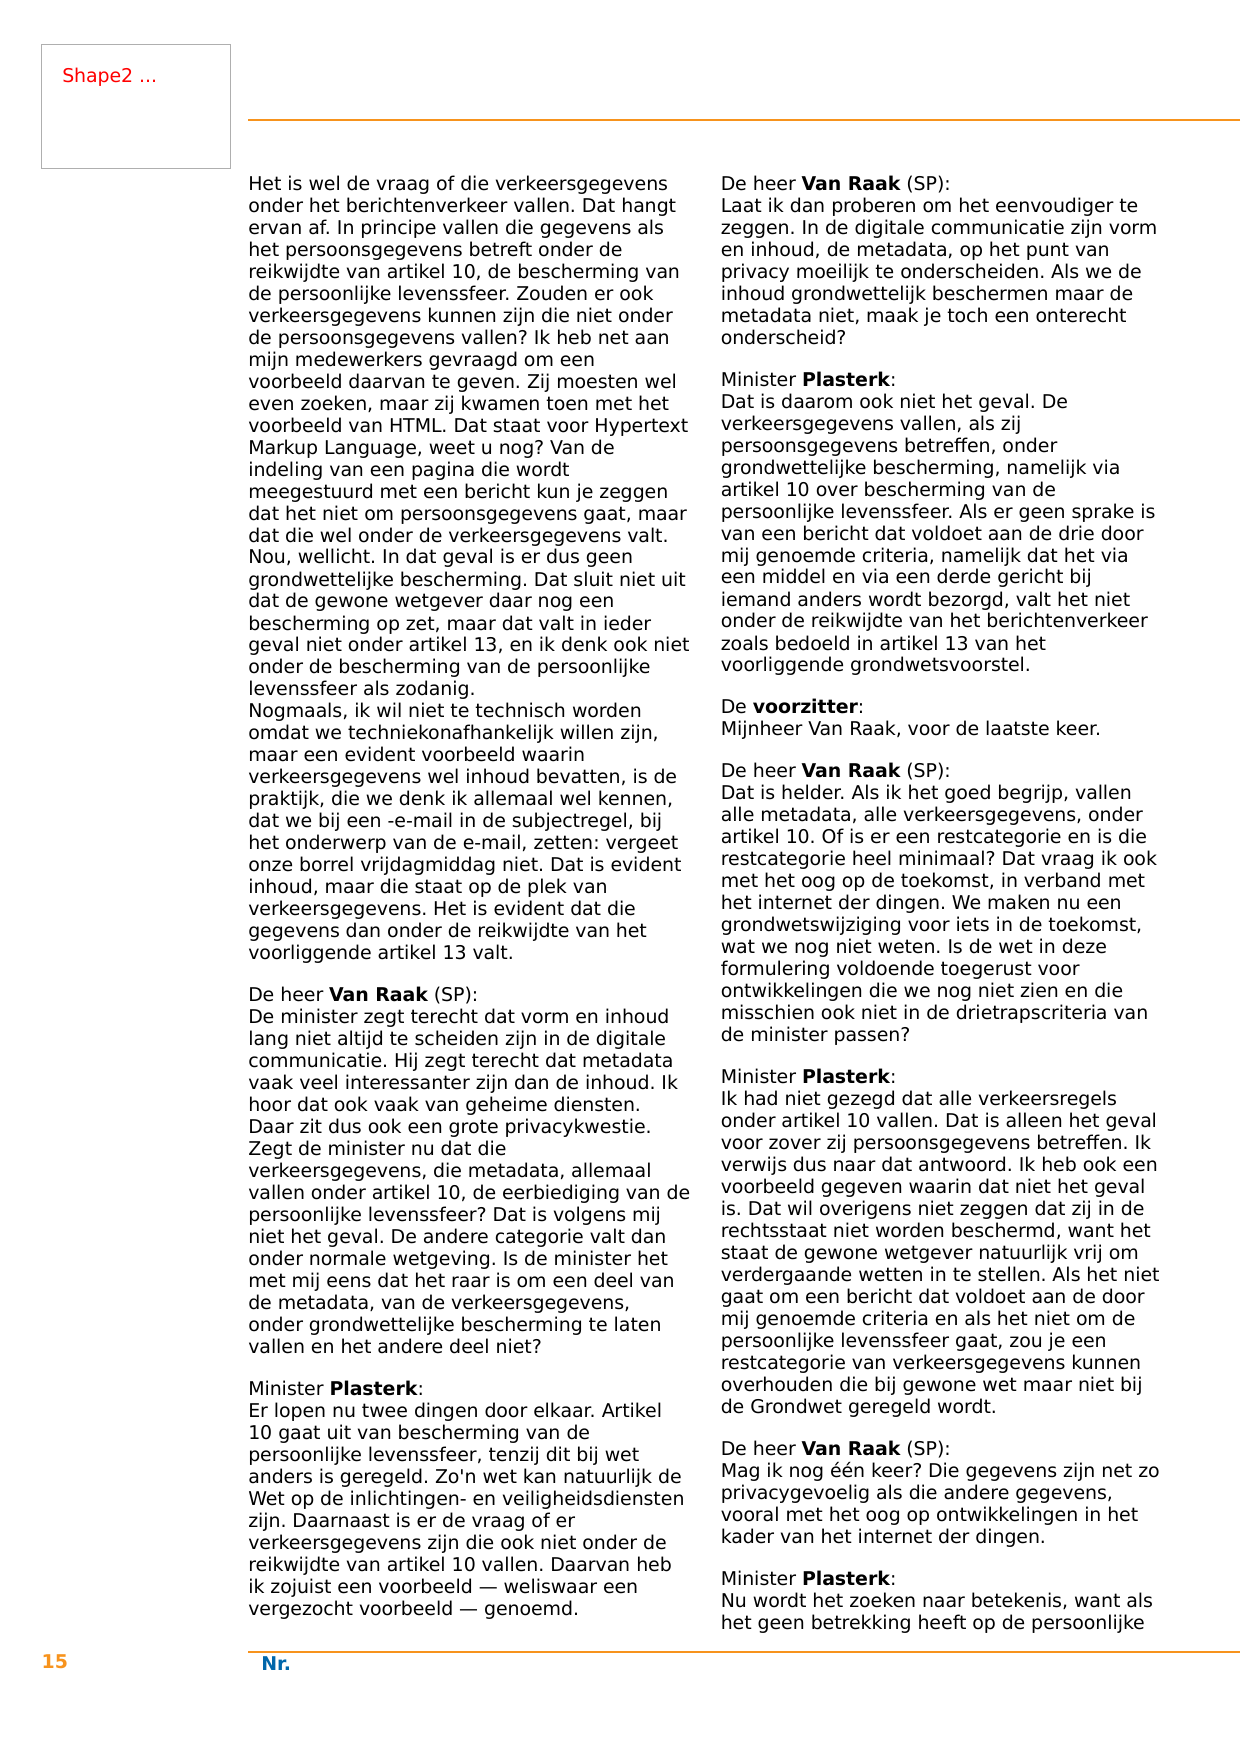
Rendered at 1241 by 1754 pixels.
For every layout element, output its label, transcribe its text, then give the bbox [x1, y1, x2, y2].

text Er lopen nu twee dingen door elkaar. Artikel 10 gaat uit van bescherming van de persoonlijke levenssfeer, tenzij dit bij wet anders is geregeld. Zo'n wet kan natuurlijk de Wet op de inlichtingen- en veiligheidsdiensten zijn. Daarnaast is er de vraag of er verkeersgegevens zijn die ook niet onder de reikwijdte van artikel 10 vallen. Daarvan heb ik zojuist een voorbeeld — weliswaar een vergezocht voorbeeld — genoemd. [248, 1400, 691, 1619]
text Minister Plasterk: [248, 1378, 691, 1400]
text Ik had niet gezegd dat alle verkeersregels onder artikel 10 vallen. Dat is alleen het geval voor zover zij persoonsgegevens betreffen. Ik verwijs dus naar dat antwoord. Ik heb ook een voorbeeld gegeven waarin dat niet het geval is. Dat wil overigens niet zeggen dat zij in de rechtsstaat niet worden beschermd, want het staat de gewone wetgever natuurlijk vrij om verdergaande wetten in te stellen. Als het niet gaat om een bericht dat voldoet aan de door mij genoemde criteria en als het niet om de persoonlijke levenssfeer gaat, zou je een restcategorie van verkeersgegevens kunnen overhouden die bij gewone wet maar niet bij de Grondwet geregeld wordt. [721, 1088, 1163, 1418]
text Nogmaals, ik wil niet te technisch worden omdat we techniekonafhankelijk willen zijn, maar een evident voorbeeld waarin verkeersgegevens wel inhoud bevatten, is de praktijk, die we denk ik allemaal wel kennen, dat we bij een -e-mail in de subjectregel, bij het onderwerp van de e-mail, zetten: vergeet onze borrel vrijdagmiddag niet. Dat is evident inhoud, maar die staat op de plek van verkeersgegevens. Het is evident dat die gegevens dan onder de reikwijdte van het voorliggende artikel 13 valt. [248, 700, 691, 964]
text Minister Plasterk: [721, 1066, 1163, 1088]
text Het is wel de vraag of die verkeersgegevens onder het berichtenverkeer vallen. Dat hangt ervan af. In principe vallen die gegevens als het persoonsgegevens betreft onder de reikwijdte van artikel 10, de bescherming van de persoonlijke levenssfeer. Zouden er ook verkeersgegevens kunnen zijn die niet onder de persoonsgegevens vallen? Ik heb net aan mijn medewerkers gevraagd om een voorbeeld daarvan te geven. Zij moesten wel even zoeken, maar zij kwamen toen met het voorbeeld van HTML. Dat staat voor Hypertext Markup Language, weet u nog? Van de indeling van een pagina die wordt meegestuurd met een bericht kun je zeggen dat het niet om persoonsgegevens gaat, maar dat die wel onder de verkeersgegevens valt. Nou, wellicht. In dat geval is er dus geen grondwettelijke bescherming. Dat sluit niet uit dat de gewone wetgever daar nog een bescherming op zet, maar dat valt in ieder geval niet onder artikel 13, en ik denk ook niet onder de bescherming van de persoonlijke levenssfeer als zodanig. [248, 173, 691, 700]
text Laat ik dan proberen om het eenvoudiger te zeggen. In de digitale communicatie zijn vorm en inhoud, de metadata, op het punt van privacy moeilijk te onderscheiden. Als we de inhoud grondwettelijk beschermen maar de metadata niet, maak je toch een onterecht onderscheid? [721, 195, 1163, 349]
text De heer Van Raak (SP): [721, 760, 1163, 782]
text De heer Van Raak (SP): [721, 1438, 1163, 1460]
text Dat is helder. Als ik het goed begrijp, vallen alle metadata, alle verkeersgegevens, onder artikel 10. Of is er een restcategorie en is die restcategorie heel minimaal? Dat vraag ik ook met het oog op de toekomst, in verband met het internet der dingen. We maken nu een grondwetswijziging voor iets in de toekomst, wat we nog niet weten. Is de wet in deze formulering voldoende toegerust voor ontwikkelingen die we nog niet zien en die misschien ook niet in de drietrapscriteria van de minister passen? [721, 782, 1163, 1046]
text De minister zegt terecht dat vorm en inhoud lang niet altijd te scheiden zijn in de digitale communicatie. Hij zegt terecht dat metadata vaak veel interessanter zijn dan de inhoud. Ik hoor dat ook vaak van geheime diensten. Daar zit dus ook een grote privacykwestie. Zegt de minister nu dat die verkeersgegevens, die metadata, allemaal vallen onder artikel 10, de eerbiediging van de persoonlijke levenssfeer? Dat is volgens mij niet het geval. De andere categorie valt dan onder normale wetgeving. Is de minister het met mij eens dat het raar is om een deel van de metadata, van de verkeersgegevens, onder grondwettelijke bescherming te laten vallen en het andere deel niet? [248, 1006, 691, 1358]
text De voorzitter: [721, 696, 1163, 718]
text Minister Plasterk: [721, 369, 1163, 391]
text Minister Plasterk: [721, 1568, 1163, 1589]
text Mag ik nog één keer? Die gegevens zijn net zo privacygevoelig als die andere gegevens, vooral met het oog op ontwikkelingen in het kader van het internet der dingen. [721, 1460, 1163, 1548]
text De heer Van Raak (SP): [248, 984, 691, 1006]
text Dat is daarom ook niet het geval. De verkeersgegevens vallen, als zij persoonsgegevens betreffen, onder grondwettelijke bescherming, namelijk via artikel 10 over bescherming van de persoonlijke levenssfeer. Als er geen sprake is van een bericht dat voldoet aan de drie door mij genoemde criteria, namelijk dat het via een middel en via een derde gericht bij iemand anders wordt bezorgd, valt het niet onder de reikwijdte van het berichtenverkeer zoals bedoeld in artikel 13 van het voorliggende grondwetsvoorstel. [721, 391, 1163, 676]
text Nu wordt het zoeken naar betekenis, want als het geen betrekking heeft op de persoonlijke [721, 1589, 1163, 1633]
text Mijnheer Van Raak, voor de laatste keer. [721, 718, 1163, 740]
text De heer Van Raak (SP): [721, 173, 1163, 195]
